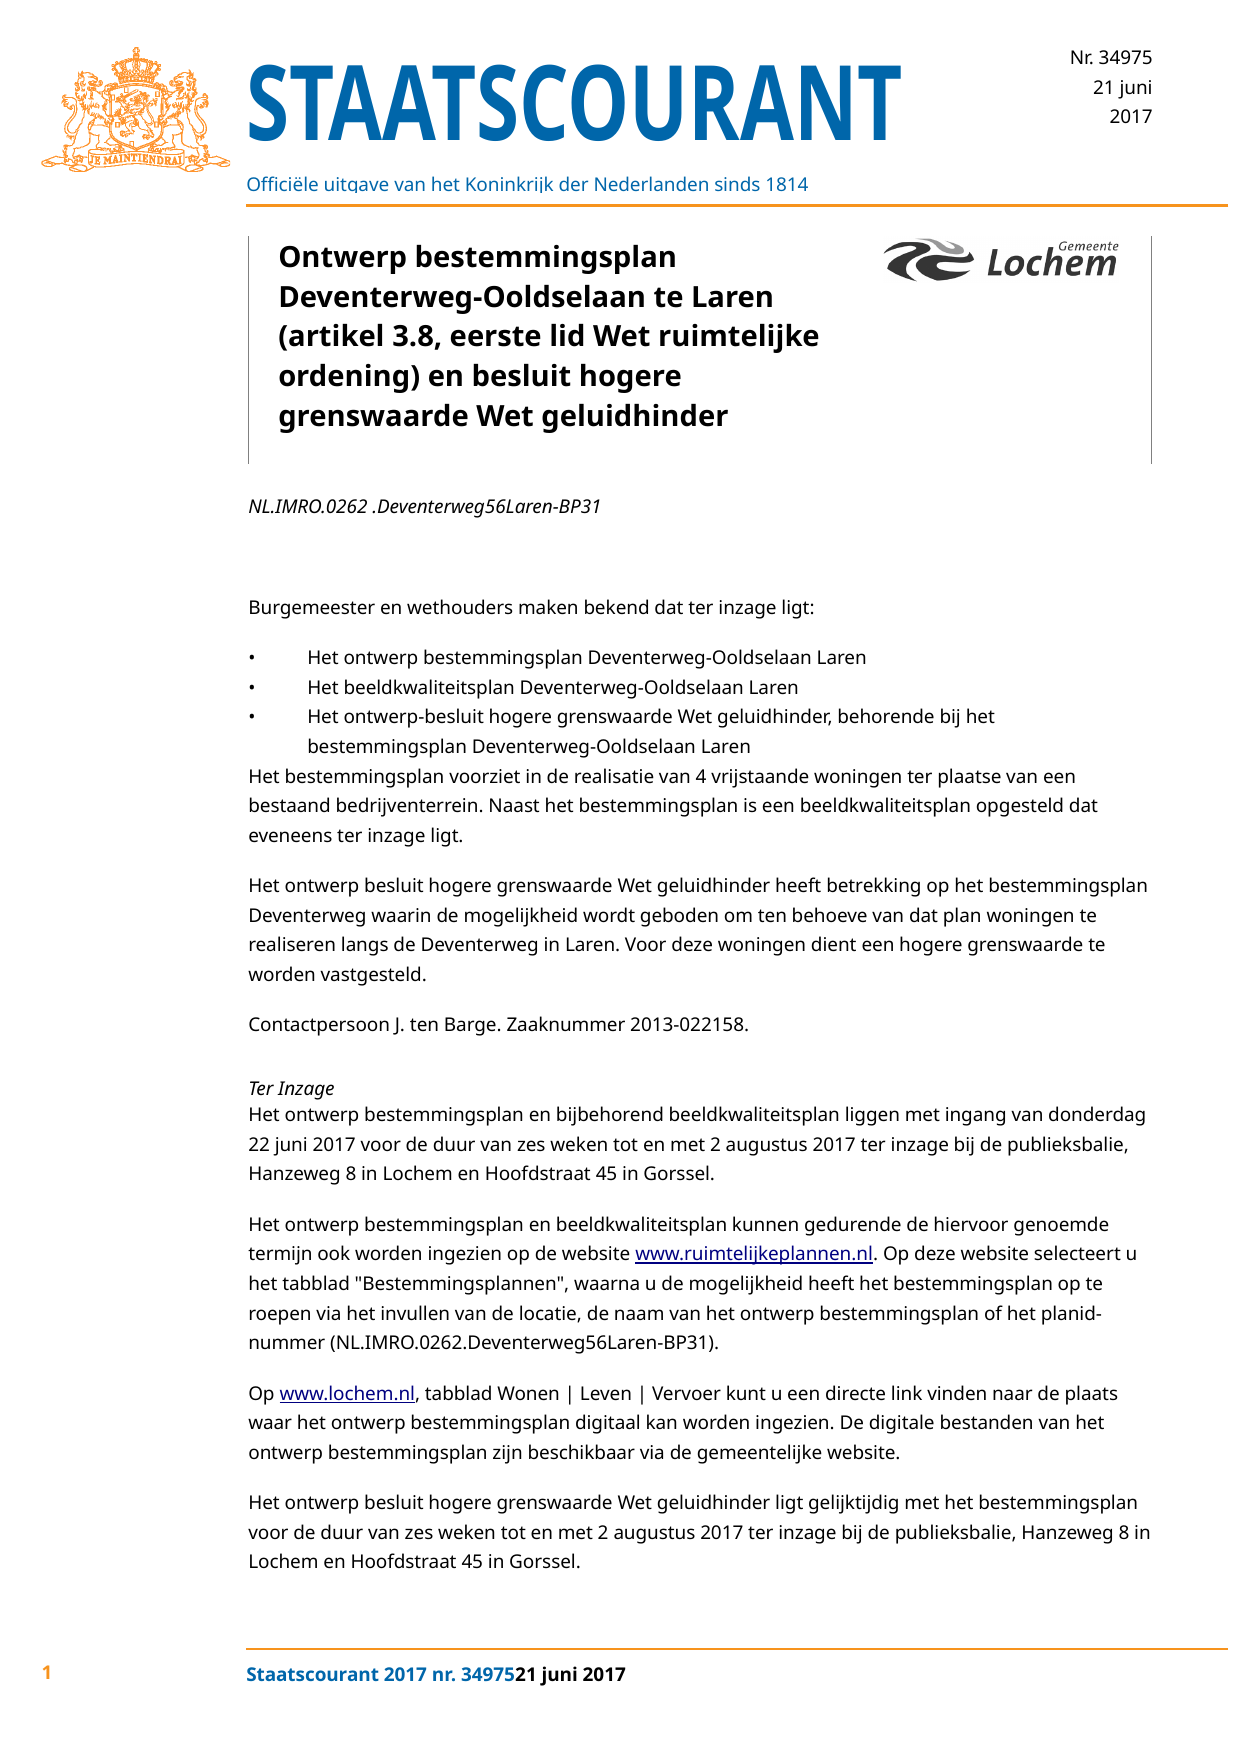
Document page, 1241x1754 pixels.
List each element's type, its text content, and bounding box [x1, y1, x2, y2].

text Het bestemmingsplan voorziet in de realisatie van 4 vrijstaande woningen ter plaatse van een bestaand bedrijventerrein. Naast het bestemmingsplan is een beeldkwaliteitsplan opgesteld dat eveneens ter inzage ligt. [248, 763, 1152, 848]
table_header [850, 236, 1151, 464]
text Burgemeester en wethouders maken bekend dat ter inzage ligt: [248, 594, 1152, 620]
text Contactpersoon J. ten Barge. Zaaknummer 2013-022158. [248, 1012, 1152, 1037]
text Ter Inzage [248, 1076, 1152, 1101]
text Het ontwerp besluit hogere grenswaarde Wet geluidhinder ligt gelijktijdig met het bestemmingsplan voor de duur van zes weken tot en met 2 augustus 2017 ter inzage bij de publieksbalie, Hanzeweg 8 in Lochem en Hoofdstraat 45 in Gorssel. [248, 1489, 1152, 1574]
picture [41, 47, 231, 172]
list Het beeldkwaliteitsplan Deventerweg-Ooldselaan Laren [248, 674, 1152, 700]
picture [882, 236, 1119, 283]
text NL.IMRO.0262 .Deventerweg56Laren-BP31 [248, 493, 1152, 519]
list Het ontwerp-besluit hogere grenswaarde Wet geluidhinder, behorende bij het bestemmingsplan Deventerweg-Ooldselaan Laren [248, 704, 1152, 759]
table_header Ontwerp bestemmingsplan Deventerweg-Ooldselaan te Laren (artikel 3.8, eerste lid Wet ruimtelijke ordening) en besluit hogere grenswaarde Wet geluidhinder [249, 236, 850, 464]
text Het ontwerp bestemmingsplan en bijbehorend beeldkwaliteitsplan liggen met ingang van donderdag 22 juni 2017 voor de duur van zes weken tot en met 2 augustus 2017 ter inzage bij de publieksbalie, Hanzeweg 8 in Lochem en Hoofdstraat 45 in Gorssel. [248, 1101, 1152, 1186]
text Het ontwerp besluit hogere grenswaarde Wet geluidhinder heeft betrekking op het bestemmingsplan Deventerweg waarin de mogelijkheid wordt geboden om ten behoeve van dat plan woningen te realiseren langs de Deventerweg in Laren. Voor deze woningen dient een hogere grenswaarde te worden vastgesteld. [248, 872, 1152, 987]
list Het ontwerp bestemmingsplan Deventerweg-Ooldselaan Laren [248, 644, 1152, 670]
text Het ontwerp bestemmingsplan en beeldkwaliteitsplan kunnen gedurende de hiervoor genoemde termijn ook worden ingezien op de website www.ruimtelijkeplannen.nl. Op deze website selecteert u het tabblad "Bestemmingsplannen", waarna u de mogelijkheid heeft het bestemmingsplan op te roepen via het invullen van de locatie, de naam van het ontwerp bestemmingsplan of het planid-nummer (NL.IMRO.0262.Deventerweg56Laren-BP31). [248, 1211, 1152, 1355]
text Op www.lochem.nl, tabblad Wonen | Leven | Vervoer kunt u een directe link vinden naar de plaats waar het ontwerp bestemmingsplan digitaal kan worden ingezien. De digitale bestanden van het ontwerp bestemmingsplan zijn beschikbaar via de gemeentelijke website. [248, 1380, 1152, 1464]
